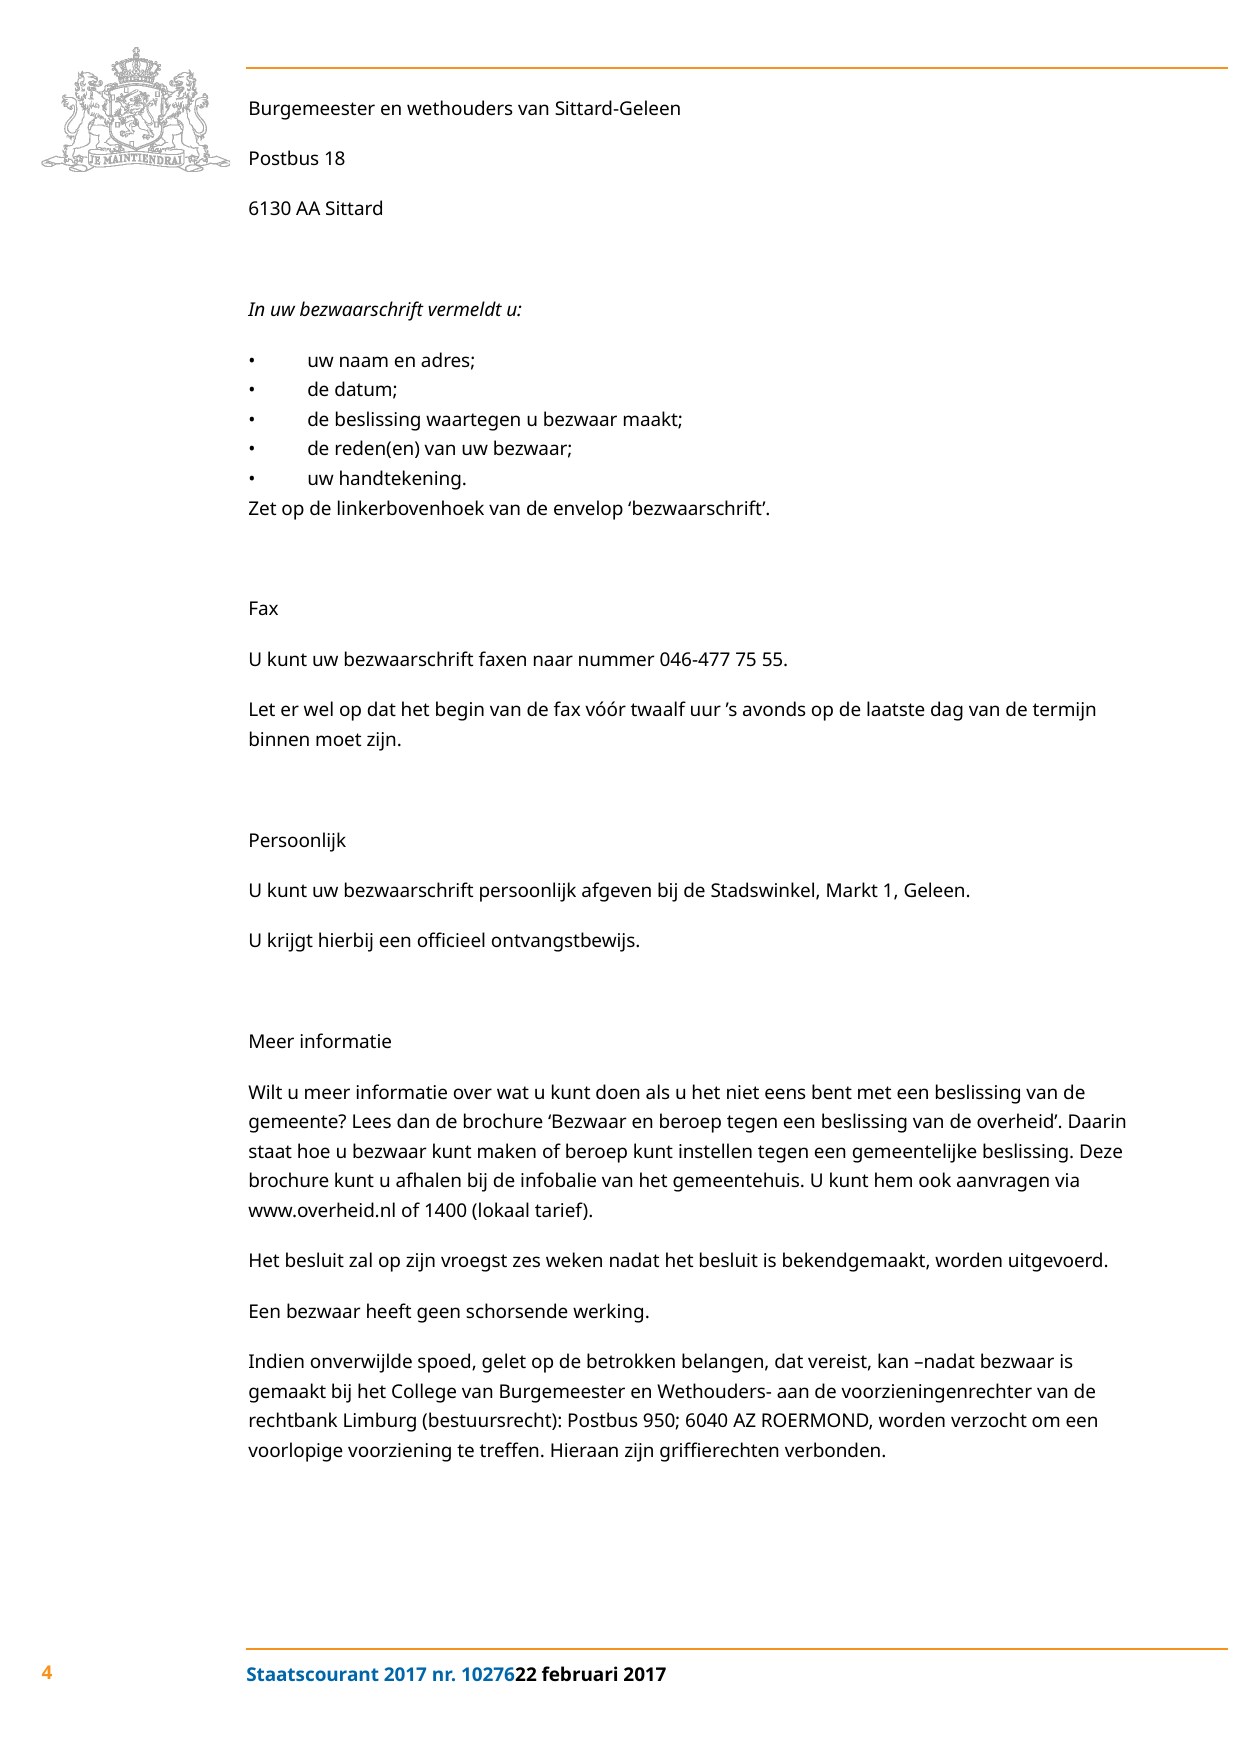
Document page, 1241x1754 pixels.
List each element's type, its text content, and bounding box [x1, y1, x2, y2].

text Burgemeester en wethouders van Sittard-Geleen [248, 95, 1152, 121]
text Fax [248, 596, 1152, 621]
list uw handtekening. [248, 465, 1152, 491]
text Zet op de linkerbovenhoek van de envelop ‘bezwaarschrift’. [248, 495, 1152, 521]
text Het besluit zal op zijn vroegst zes weken nadat het besluit is bekendgemaakt, worden uitgevoerd. [248, 1248, 1152, 1273]
text Let er wel op dat het begin van de fax vóór twaalf uur ’s avonds op de laatste dag van de termijn binnen moet zijn. [248, 696, 1152, 752]
text Meer informatie [248, 1028, 1152, 1054]
text Postbus 18 [248, 145, 1152, 171]
text 6130 AA Sittard [248, 196, 1152, 221]
picture [41, 47, 231, 172]
text U kunt uw bezwaarschrift faxen naar nummer 046-477 75 55. [248, 646, 1152, 672]
list de beslissing waartegen u bezwaar maakt; [248, 406, 1152, 432]
list uw naam en adres; [248, 347, 1152, 373]
text Een bezwaar heeft geen schorsende werking. [248, 1298, 1152, 1324]
text Indien onverwijlde spoed, gelet op de betrokken belangen, dat vereist, kan –nadat bezwaar is gemaakt bij het College van Burgemeester en Wethouders- aan de voorzieningenrechter van de rechtbank Limburg (bestuursrecht): Postbus 950; 6040 AZ ROERMOND, worden verzocht om een voorlopige voorziening te treffen. Hieraan zijn griffierechten verbonden. [248, 1348, 1152, 1463]
text Wilt u meer informatie over wat u kunt doen als u het niet eens bent met een beslissing van de gemeente? Lees dan de brochure ‘Bezwaar en beroep tegen een beslissing van de overheid’. Daarin staat hoe u bezwaar kunt maken of beroep kunt instellen tegen een gemeentelijke beslissing. Deze brochure kunt u afhalen bij de infobalie van het gemeentehuis. U kunt hem ook aanvragen via www.overheid.nl of 1400 (lokaal tarief). [248, 1079, 1152, 1223]
text U kunt uw bezwaarschrift persoonlijk afgeven bij de Stadswinkel, Markt 1, Geleen. [248, 877, 1152, 903]
text In uw bezwaarschrift vermeldt u: [248, 296, 1152, 322]
list de datum; [248, 376, 1152, 402]
list de reden(en) van uw bezwaar; [248, 436, 1152, 461]
text U krijgt hierbij een officieel ontvangstbewijs. [248, 928, 1152, 953]
text Persoonlijk [248, 827, 1152, 853]
